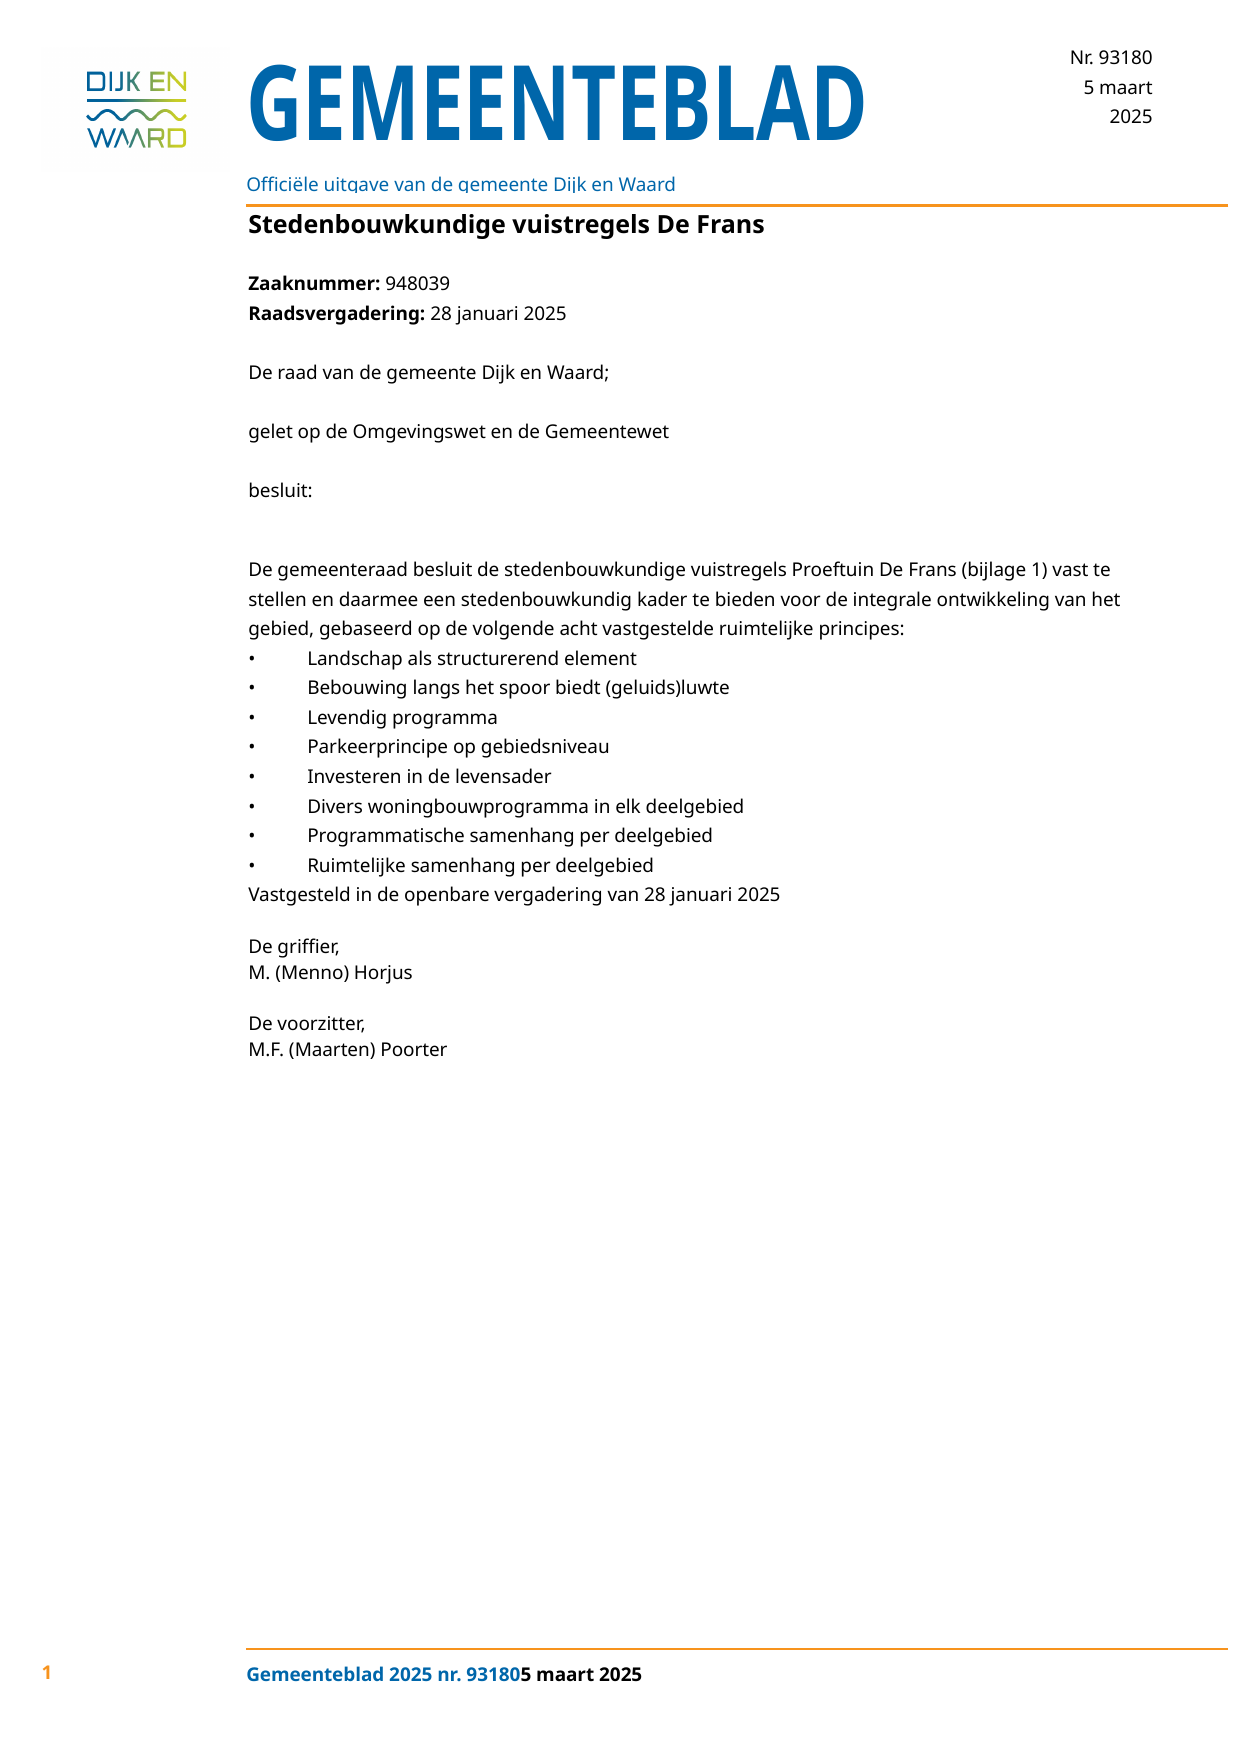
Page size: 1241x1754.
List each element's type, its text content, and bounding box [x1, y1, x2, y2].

list Parkeerprincipe op gebiedsniveau [248, 734, 1152, 759]
text De raad van de gemeente Dijk en Waard; [248, 359, 1152, 385]
text Raadsvergadering: 28 januari 2025 [248, 300, 1152, 326]
text De griffier, [248, 933, 1152, 959]
text gelet op de Omgevingswet en de Gemeentewet [248, 418, 1152, 444]
list Bebouwing langs het spoor biedt (geluids)luwte [248, 674, 1152, 700]
list Programmatische samenhang per deelgebied [248, 822, 1152, 848]
text M.F. (Maarten) Poorter [248, 1036, 1152, 1062]
text Vastgesteld in de openbare vergadering van 28 januari 2025 [248, 882, 1152, 907]
list Landschap als structurerend element [248, 645, 1152, 671]
picture [41, 47, 231, 172]
list Divers woningbouwprogramma in elk deelgebied [248, 793, 1152, 819]
text De voorzitter, [248, 1010, 1152, 1036]
text M. (Menno) Horjus [248, 959, 1152, 984]
list Ruimtelijke samenhang per deelgebied [248, 852, 1152, 878]
text Stedenbouwkundige vuistregels De Frans [248, 207, 1152, 241]
list Investeren in de levensader [248, 763, 1152, 789]
text Zaaknummer: 948039 [248, 270, 1152, 296]
text De gemeenteraad besluit de stedenbouwkundige vuistregels Proeftuin De Frans (bijlage 1) vast te stellen en daarmee een stedenbouwkundig kader te bieden voor de integrale ontwikkeling van het gebied, gebaseerd op de volgende acht vastgestelde ruimtelijke principes: [248, 556, 1152, 641]
list Levendig programma [248, 704, 1152, 730]
text besluit: [248, 477, 1152, 503]
